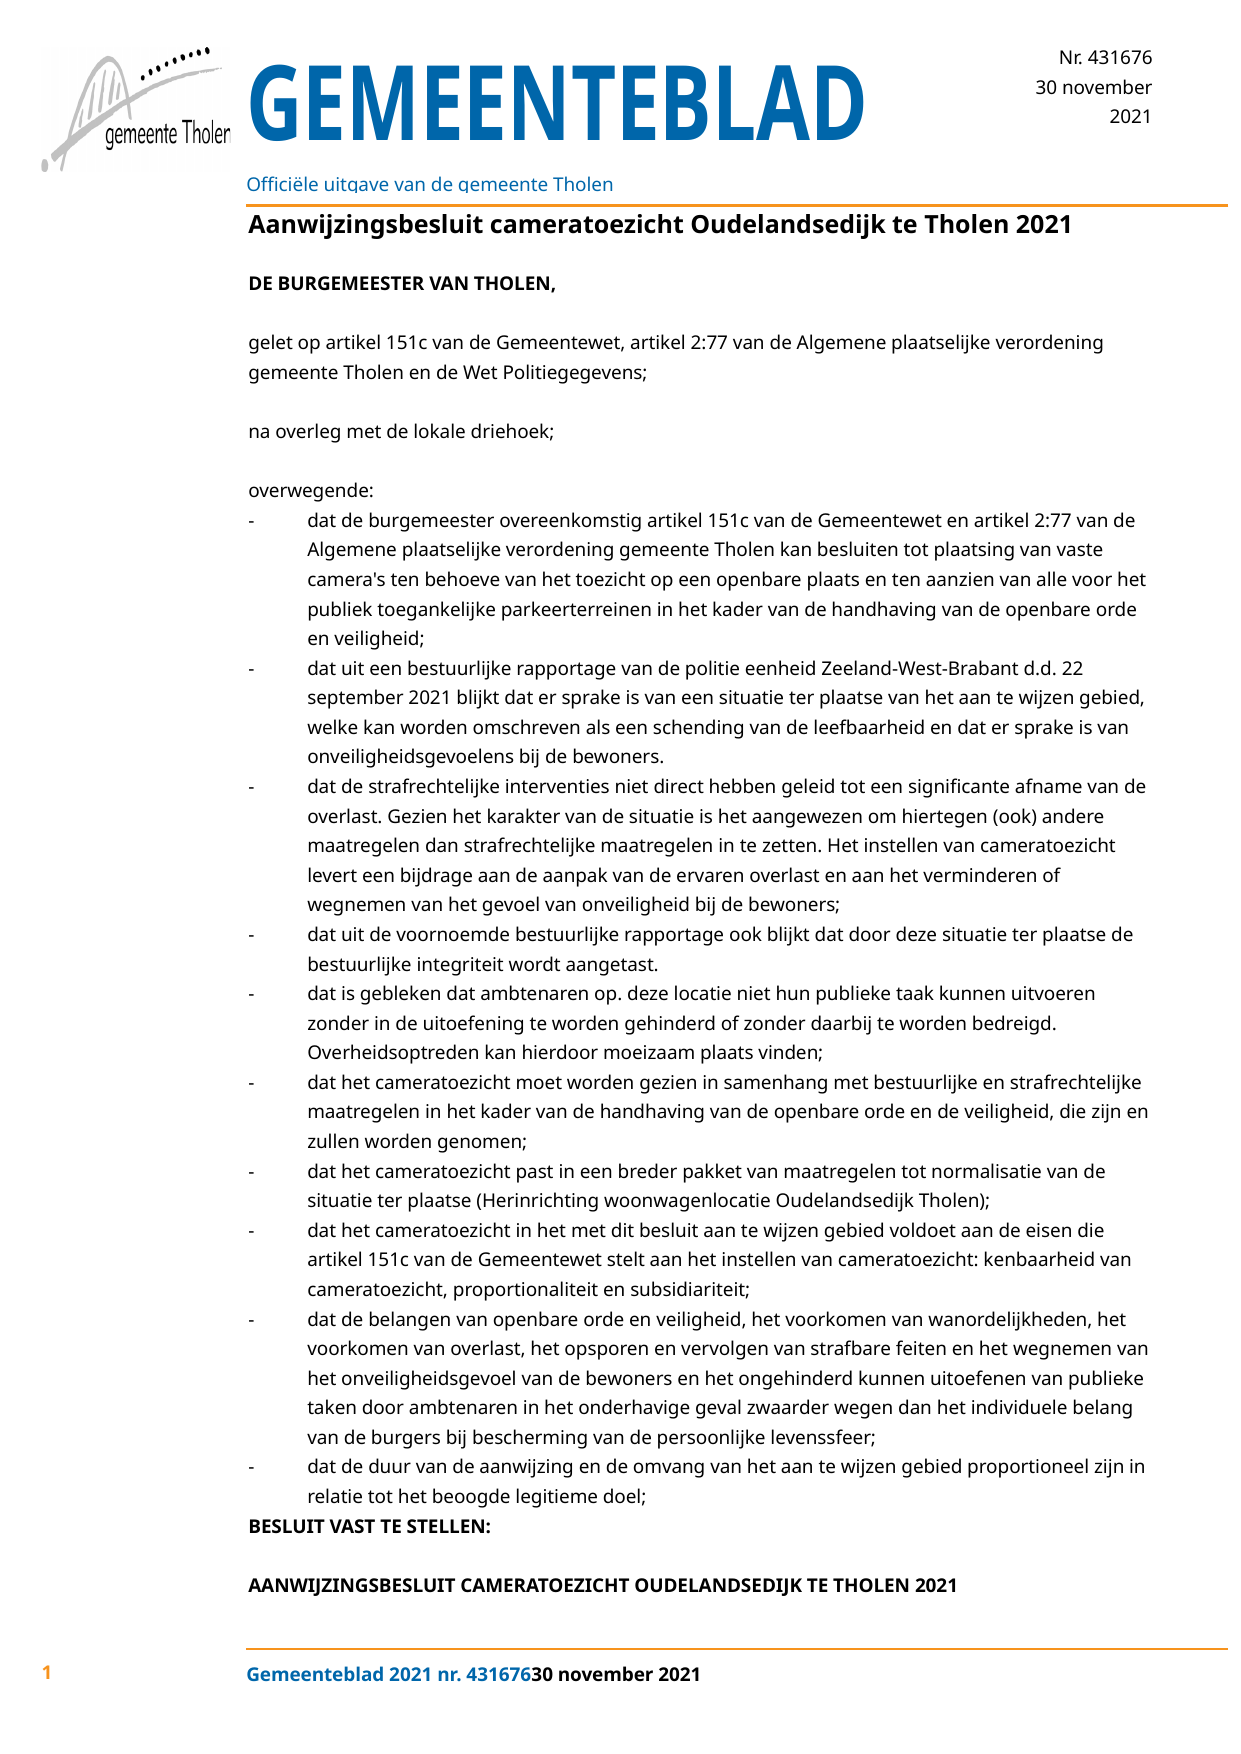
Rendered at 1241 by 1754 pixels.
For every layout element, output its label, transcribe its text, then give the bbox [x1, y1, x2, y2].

list dat uit een bestuurlijke rapportage van de politie eenheid Zeeland-West-Brabant d.d. 22 september 2021 blijkt dat er sprake is van een situatie ter plaatse van het aan te wijzen gebied, welke kan worden omschreven als een schending van de leefbaarheid en dat er sprake is van onveiligheidsgevoelens bij de bewoners. [248, 655, 1152, 769]
text overwegende: [248, 477, 1152, 503]
picture [41, 47, 231, 172]
text AANWIJZINGSBESLUIT CAMERATOEZICHT OUDELANDSEDIJK TE THOLEN 2021 [248, 1572, 1152, 1598]
list dat de duur van de aanwijzing en de omvang van het aan te wijzen gebied proportioneel zijn in relatie tot het beoogde legitieme doel; [248, 1454, 1152, 1509]
text DE BURGEMEESTER VAN THOLEN, [248, 270, 1152, 296]
text gelet op artikel 151c van de Gemeentewet, artikel 2:77 van de Algemene plaatselijke verordening gemeente Tholen en de Wet Politiegegevens; [248, 329, 1152, 385]
list dat is gebleken dat ambtenaren op. deze locatie niet hun publieke taak kunnen uitvoeren zonder in de uitoefening te worden gehinderd of zonder daarbij te worden bedreigd. Overheidsoptreden kan hierdoor moeizaam plaats vinden; [248, 980, 1152, 1065]
text BESLUIT VAST TE STELLEN: [248, 1513, 1152, 1538]
list dat de strafrechtelijke interventies niet direct hebben geleid tot een significante afname van de overlast. Gezien het karakter van de situatie is het aangewezen om hiertegen (ook) andere maatregelen dan strafrechtelijke maatregelen in te zetten. Het instellen van cameratoezicht levert een bijdrage aan de aanpak van de ervaren overlast en aan het verminderen of wegnemen van het gevoel van onveiligheid bij de bewoners; [248, 773, 1152, 917]
list dat uit de voornoemde bestuurlijke rapportage ook blijkt dat door deze situatie ter plaatse de bestuurlijke integriteit wordt aangetast. [248, 921, 1152, 976]
list dat de belangen van openbare orde en veiligheid, het voorkomen van wanordelijkheden, het voorkomen van overlast, het opsporen en vervolgen van strafbare feiten en het wegnemen van het onveiligheidsgevoel van de bewoners en het ongehinderd kunnen uitoefenen van publieke taken door ambtenaren in het onderhavige geval zwaarder wegen dan het individuele belang van de burgers bij bescherming van de persoonlijke levenssfeer; [248, 1306, 1152, 1450]
list dat het cameratoezicht in het met dit besluit aan te wijzen gebied voldoet aan de eisen die artikel 151c van de Gemeentewet stelt aan het instellen van cameratoezicht: kenbaarheid van cameratoezicht, proportionaliteit en subsidiariteit; [248, 1217, 1152, 1302]
list dat de burgemeester overeenkomstig artikel 151c van de Gemeentewet en artikel 2:77 van de Algemene plaatselijke verordening gemeente Tholen kan besluiten tot plaatsing van vaste camera's ten behoeve van het toezicht op een openbare plaats en ten aanzien van alle voor het publiek toegankelijke parkeerterreinen in het kader van de handhaving van de openbare orde en veiligheid; [248, 507, 1152, 651]
text na overleg met de lokale driehoek; [248, 418, 1152, 444]
text Aanwijzingsbesluit cameratoezicht Oudelandsedijk te Tholen 2021 [248, 207, 1152, 241]
list dat het cameratoezicht moet worden gezien in samenhang met bestuurlijke en strafrechtelijke maatregelen in het kader van de handhaving van de openbare orde en de veiligheid, die zijn en zullen worden genomen; [248, 1069, 1152, 1154]
list dat het cameratoezicht past in een breder pakket van maatregelen tot normalisatie van de situatie ter plaatse (Herinrichting woonwagenlocatie Oudelandsedijk Tholen); [248, 1158, 1152, 1213]
